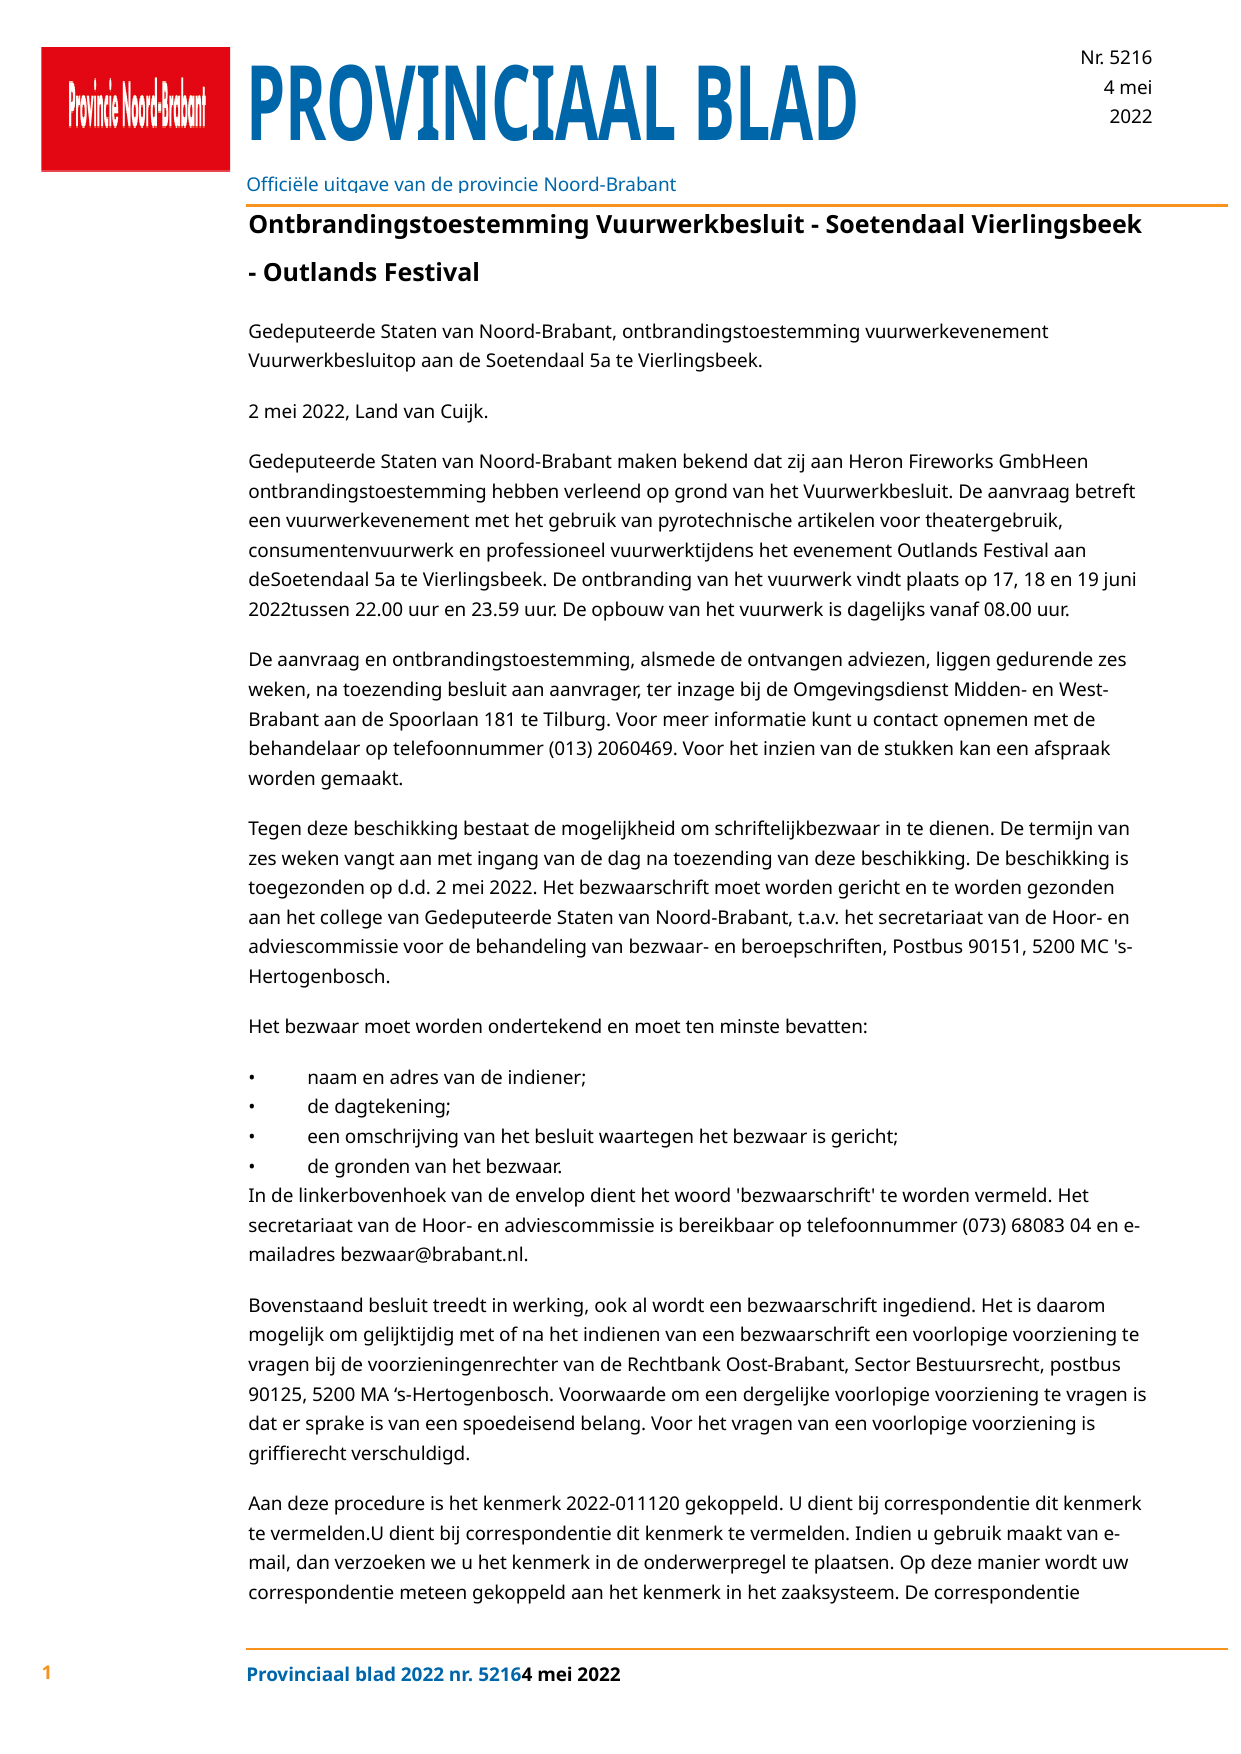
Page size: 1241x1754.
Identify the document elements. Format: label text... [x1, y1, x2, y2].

text Gedeputeerde Staten van Noord-Brabant maken bekend dat zij aan Heron Fireworks GmbHeen ontbrandingstoestemming hebben verleend op grond van het Vuurwerkbesluit. De aanvraag betreft een vuurwerkevenement met het gebruik van pyrotechnische artikelen voor theatergebruik, consumentenvuurwerk en professioneel vuurwerktijdens het evenement Outlands Festival aan deSoetendaal 5a te Vierlingsbeek. De ontbranding van het vuurwerk vindt plaats op 17, 18 en 19 juni 2022tussen 22.00 uur en 23.59 uur. De opbouw van het vuurwerk is dagelijks vanaf 08.00 uur. [248, 448, 1152, 622]
text In de linkerbovenhoek van de envelop dient het woord 'bezwaarschrift' te worden vermeld. Het secretariaat van de Hoor- en adviescommissie is bereikbaar op telefoonnummer (073) 68083 04 en e-mailadres bezwaar@brabant.nl. [248, 1182, 1152, 1267]
text 2 mei 2022, Land van Cuijk. [248, 398, 1152, 424]
picture [41, 47, 231, 172]
text Ontbrandingstoestemming Vuurwerkbesluit - Soetendaal Vierlingsbeek - Outlands Festival [248, 207, 1152, 288]
list de gronden van het bezwaar. [248, 1153, 1152, 1179]
list een omschrijving van het besluit waartegen het bezwaar is gericht; [248, 1123, 1152, 1149]
text Tegen deze beschikking bestaat de mogelijkheid om schriftelijkbezwaar in te dienen. De termijn van zes weken vangt aan met ingang van de dag na toezending van deze beschikking. De beschikking is toegezonden op d.d. 2 mei 2022. Het bezwaarschrift moet worden gericht en te worden gezonden aan het college van Gedeputeerde Staten van Noord-Brabant, t.a.v. het secretariaat van de Hoor- en adviescommissie voor de behandeling van bezwaar- en beroepschriften, Postbus 90151, 5200 MC 's-Hertogenbosch. [248, 815, 1152, 989]
text Gedeputeerde Staten van Noord-Brabant, ontbrandingstoestemming vuurwerkevenement Vuurwerkbesluitop aan de Soetendaal 5a te Vierlingsbeek. [248, 318, 1152, 373]
text Het bezwaar moet worden ondertekend en moet ten minste bevatten: [248, 1014, 1152, 1039]
list de dagtekening; [248, 1094, 1152, 1119]
text Aan deze procedure is het kenmerk 2022-011120 gekoppeld. U dient bij correspondentie dit kenmerk te vermelden.U dient bij correspondentie dit kenmerk te vermelden. Indien u gebruik maakt van e-mail, dan verzoeken we u het kenmerk in de onderwerpregel te plaatsen. Op deze manier wordt uw correspondentie meteen gekoppeld aan het kenmerk in het zaaksysteem. De correspondentie [248, 1490, 1152, 1605]
text Bovenstaand besluit treedt in werking, ook al wordt een bezwaarschrift ingediend. Het is daarom mogelijk om gelijktijdig met of na het indienen van een bezwaarschrift een voorlopige voorziening te vragen bij de voorzieningenrechter van de Rechtbank Oost-Brabant, Sector Bestuursrecht, postbus 90125, 5200 MA ‘s-Hertogenbosch. Voorwaarde om een dergelijke voorlopige voorziening te vragen is dat er sprake is van een spoedeisend belang. Voor het vragen van een voorlopige voorziening is griffierecht verschuldigd. [248, 1292, 1152, 1466]
text De aanvraag en ontbrandingstoestemming, alsmede de ontvangen adviezen, liggen gedurende zes weken, na toezending besluit aan aanvrager, ter inzage bij de Omgevingsdienst Midden- en West-Brabant aan de Spoorlaan 181 te Tilburg. Voor meer informatie kunt u contact opnemen met de behandelaar op telefoonnummer (013) 2060469. Voor het inzien van de stukken kan een afspraak worden gemaakt. [248, 647, 1152, 791]
list naam en adres van de indiener; [248, 1064, 1152, 1090]
